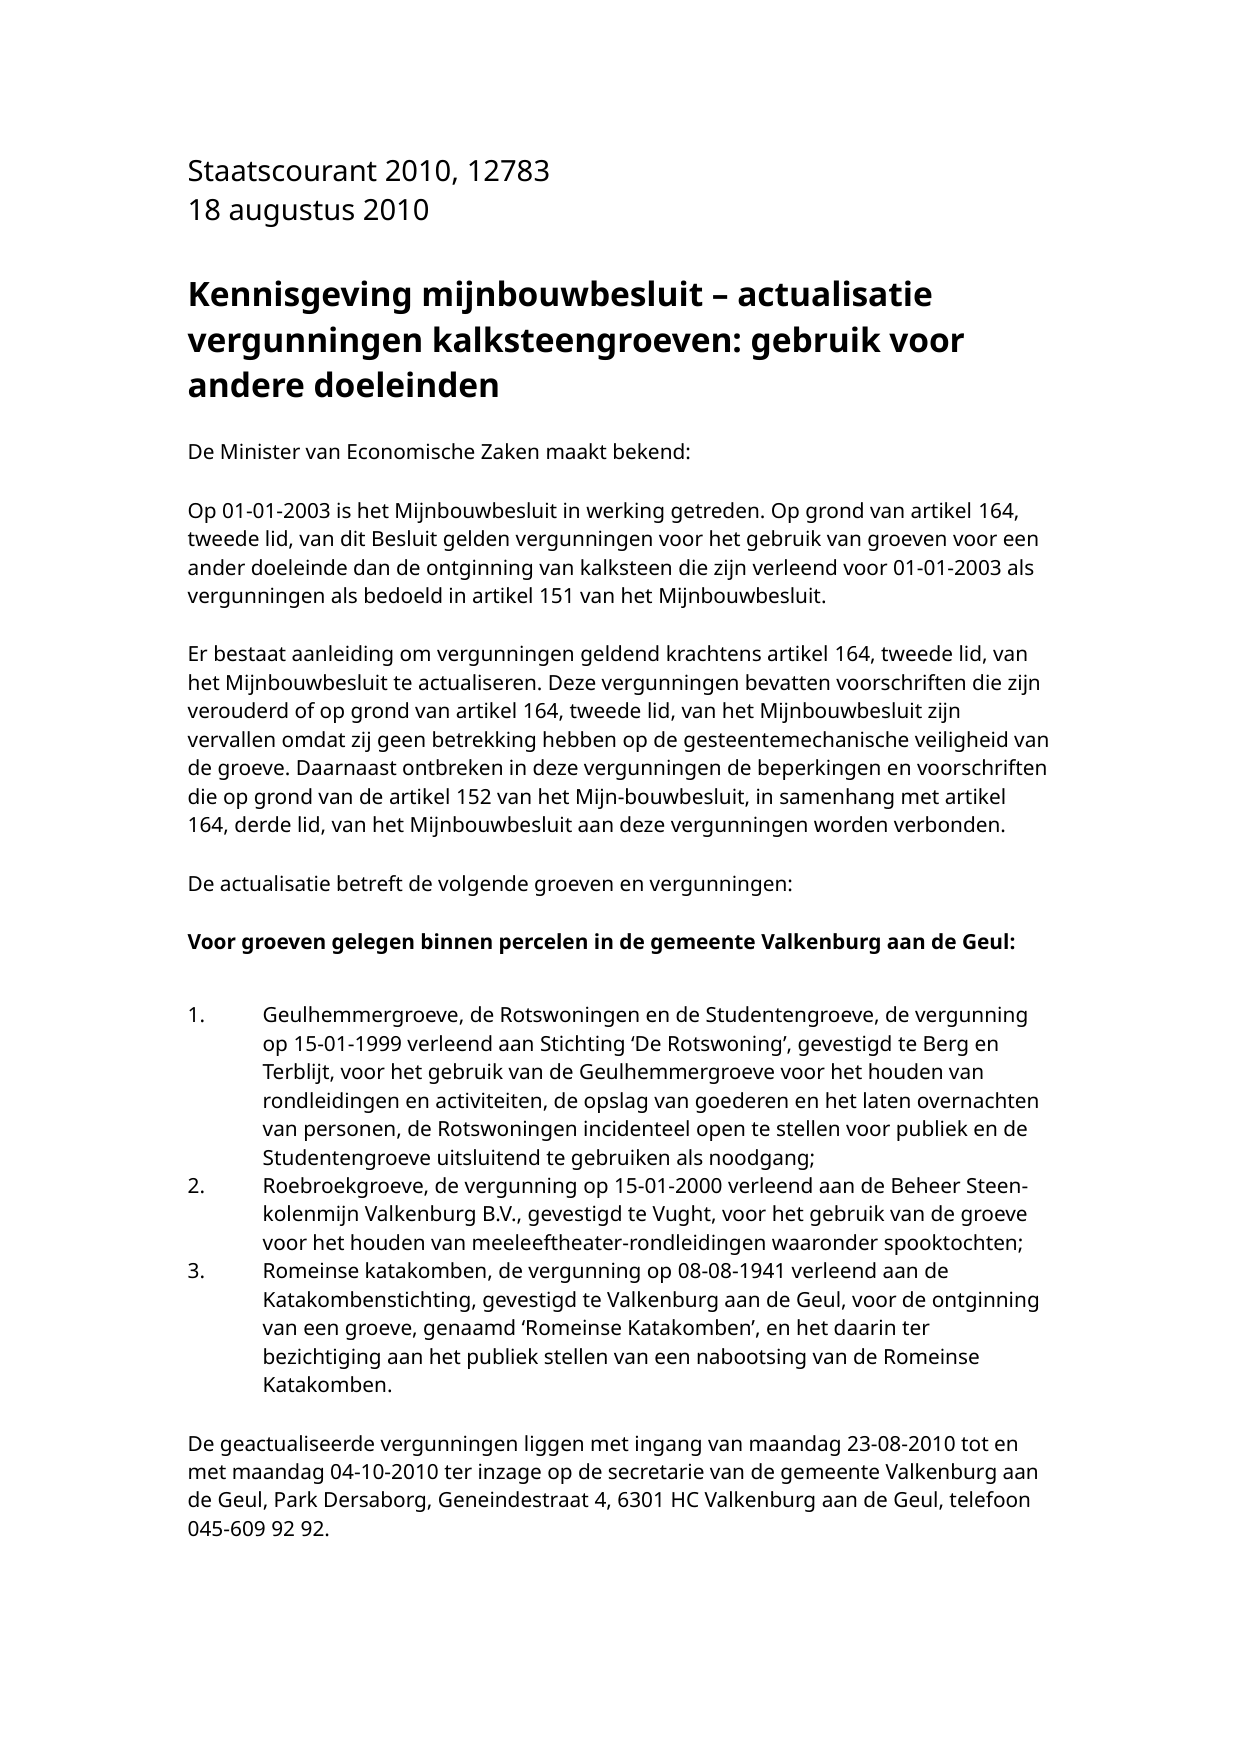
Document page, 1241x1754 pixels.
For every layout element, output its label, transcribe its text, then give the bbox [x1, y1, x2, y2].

list Romeinse katakomben, de vergunning op 08-08-1941 verleend aan de Katakombenstichting, gevestigd te Valkenburg aan de Geul, voor de ontginning van een groeve, genaamd ‘Romeinse Katakomben’, en het daarin ter bezichtiging aan het publiek stellen van een nabootsing van de Romeinse Katakomben. [187, 1256, 1053, 1399]
text Op 01-01-2003 is het Mijnbouwbesluit in werking getreden. Op grond van artikel 164, tweede lid, van dit Besluit gelden vergunningen voor het gebruik van groeven voor een ander doeleinde dan de ontginning van kalksteen die zijn verleend voor 01-01-2003 als vergunningen als bedoeld in artikel 151 van het Mijnbouwbesluit. [187, 496, 1053, 609]
list Roebroekgroeve, de vergunning op 15-01-2000 verleend aan de Beheer Steen-kolenmijn Valkenburg B.V., gevestigd te Vught, voor het gebruik van de groeve voor het houden van meeleeftheater-rondleidingen waaronder spooktochten; [187, 1171, 1053, 1256]
text Voor groeven gelegen binnen percelen in de gemeente Valkenburg aan de Geul: [187, 927, 1053, 956]
text 18 augustus 2010 [187, 190, 1053, 229]
list Geulhemmergroeve, de Rotswoningen en de Studentengroeve, de vergunning op 15-01-1999 verleend aan Stichting ‘De Rotswoning’, gevestigd te Berg en Terblijt, voor het gebruik van de Geulhemmergroeve voor het houden van rondleidingen en activiteiten, de opslag van goederen en het laten overnachten van personen, de Rotswoningen incidenteel open te stellen voor publiek en de Studentengroeve uitsluitend te gebruiken als noodgang; [187, 1001, 1053, 1171]
text De actualisatie betreft de volgende groeven en vergunningen: [187, 869, 1053, 897]
text Staatscourant 2010, 12783 [187, 150, 1053, 190]
text De geactualiseerde vergunningen liggen met ingang van maandag 23-08-2010 tot en met maandag 04-10-2010 ter inzage op de secretarie van de gemeente Valkenburg aan de Geul, Park Dersaborg, Geneindestraat 4, 6301 HC Valkenburg aan de Geul, telefoon 045-609 92 92. [187, 1429, 1053, 1542]
text Er bestaat aanleiding om vergunningen geldend krachtens artikel 164, tweede lid, van het Mijnbouwbesluit te actualiseren. Deze vergunningen bevatten voorschriften die zijn verouderd of op grond van artikel 164, tweede lid, van het Mijnbouwbesluit zijn vervallen omdat zij geen betrekking hebben op de gesteentemechanische veiligheid van de groeve. Daarnaast ontbreken in deze vergunningen de beperkingen en voorschriften die op grond van de artikel 152 van het Mijn-bouwbesluit, in samenhang met artikel 164, derde lid, van het Mijnbouwbesluit aan deze vergunningen worden verbonden. [187, 639, 1053, 839]
subtitle Kennisgeving mijnbouwbesluit – actualisatie vergunningen kalksteengroeven: gebruik voor andere doeleinden [187, 271, 1053, 407]
text De Minister van Economische Zaken maakt bekend: [187, 437, 1053, 466]
